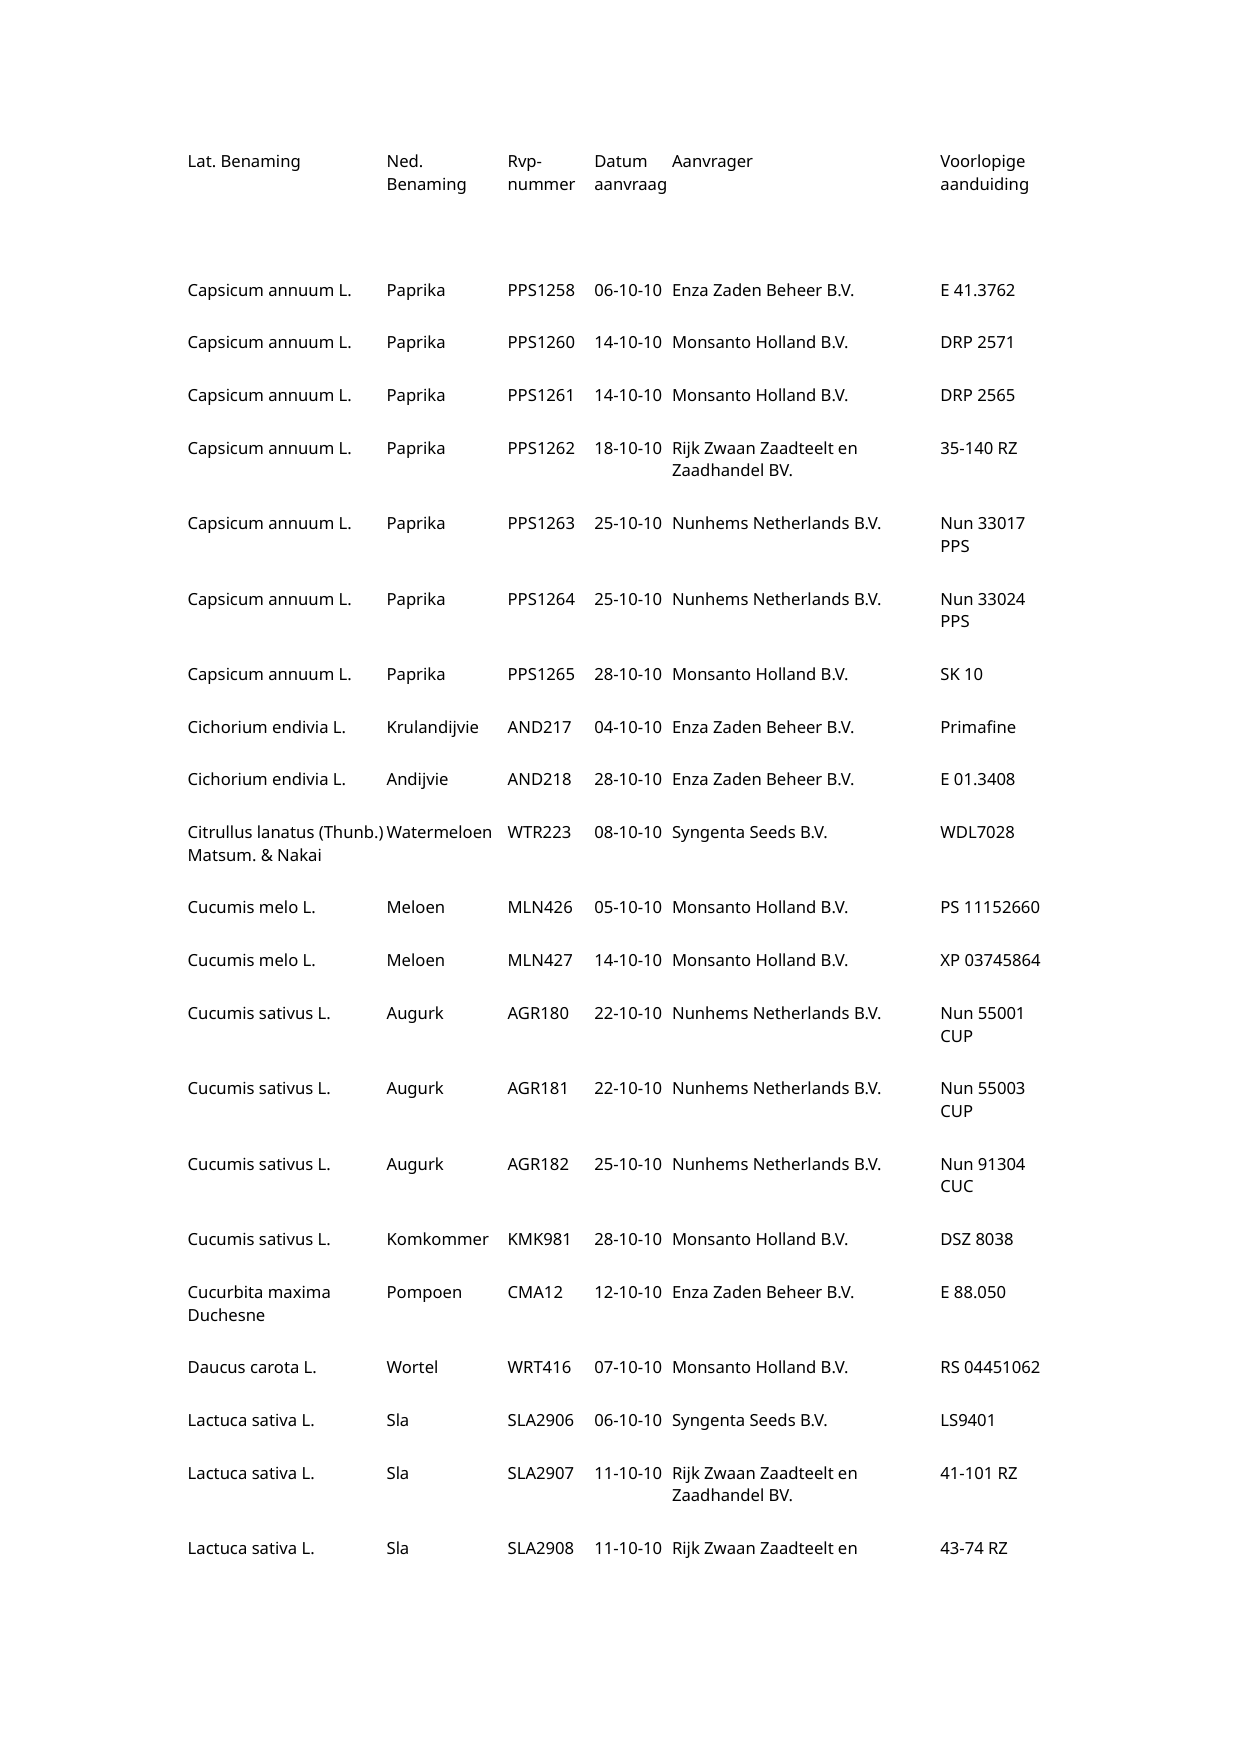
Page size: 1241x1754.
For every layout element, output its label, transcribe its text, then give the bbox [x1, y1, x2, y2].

table_cell Augurk [386, 1152, 507, 1228]
table_cell AGR181 [508, 1077, 594, 1152]
table_cell 25-10-10 [594, 587, 672, 662]
table_cell Lactuca sativa L. [188, 1409, 386, 1461]
table_cell Meloen [386, 949, 507, 1001]
table_cell 22-10-10 [594, 1001, 672, 1077]
table_cell Lactuca sativa L. [188, 1461, 386, 1537]
table_cell 04-10-10 [594, 715, 672, 768]
table_cell Watermeloen [386, 821, 507, 896]
table_cell PPS1260 [508, 331, 594, 383]
table_cell 11-10-10 [594, 1461, 672, 1537]
table_cell SLA2908 [508, 1537, 594, 1559]
table_header Aanvrager [672, 150, 940, 225]
table_header Voorlopige aanduiding [940, 150, 1053, 225]
table_cell SK 10 [940, 663, 1053, 715]
table_cell Nun 55001 CUP [940, 1001, 1053, 1077]
table_cell Pompoen [386, 1280, 507, 1356]
table_cell Paprika [386, 512, 507, 587]
table_cell 11-10-10 [594, 1537, 672, 1559]
table_cell Augurk [386, 1001, 507, 1077]
table_cell WDL7028 [940, 821, 1053, 896]
table_cell 35-140 RZ [940, 436, 1053, 512]
table_cell AGR182 [508, 1152, 594, 1228]
table_cell Augurk [386, 1077, 507, 1152]
table_cell 14-10-10 [594, 949, 672, 1001]
table_cell Cichorium endivia L. [188, 715, 386, 768]
table_cell 05-10-10 [594, 896, 672, 949]
table_header Ned. Benaming [386, 150, 507, 225]
table_cell E 01.3408 [940, 768, 1053, 821]
table_cell Cucumis melo L. [188, 896, 386, 949]
table_cell SLA2907 [508, 1461, 594, 1537]
table_cell DRP 2571 [940, 331, 1053, 383]
table_cell Andijvie [386, 768, 507, 821]
table_cell Monsanto Holland B.V. [672, 896, 940, 949]
table_cell 41-101 RZ [940, 1461, 1053, 1537]
table_cell Meloen [386, 896, 507, 949]
table_cell SLA2906 [508, 1409, 594, 1461]
table_cell 43-74 RZ [940, 1537, 1053, 1559]
table_cell Paprika [386, 663, 507, 715]
table_cell PPS1261 [508, 384, 594, 436]
table_cell Rijk Zwaan Zaadteelt en Zaadhandel BV. [672, 436, 940, 512]
table_cell 28-10-10 [594, 663, 672, 715]
table_cell PPS1265 [508, 663, 594, 715]
table_cell Capsicum annuum L. [188, 663, 386, 715]
table_cell Enza Zaden Beheer B.V. [672, 278, 940, 331]
table_cell Cucurbita maxima Duchesne [188, 1280, 386, 1356]
table_cell 07-10-10 [594, 1356, 672, 1408]
table_cell Paprika [386, 384, 507, 436]
table_cell PPS1263 [508, 512, 594, 587]
table_cell AND217 [508, 715, 594, 768]
table_cell 06-10-10 [594, 1409, 672, 1461]
table_cell DSZ 8038 [940, 1228, 1053, 1280]
table_cell WTR223 [508, 821, 594, 896]
table_cell Nunhems Netherlands B.V. [672, 1077, 940, 1152]
table_cell 18-10-10 [594, 436, 672, 512]
table_cell Cucumis sativus L. [188, 1077, 386, 1152]
table_cell CMA12 [508, 1280, 594, 1356]
table_cell Daucus carota L. [188, 1356, 386, 1408]
table_cell Monsanto Holland B.V. [672, 331, 940, 383]
table_cell LS9401 [940, 1409, 1053, 1461]
table_cell Nun 33017 PPS [940, 512, 1053, 587]
table_cell E 88.050 [940, 1280, 1053, 1356]
table_header Rvp- nummer [508, 150, 594, 225]
table_cell Nun 55003 CUP [940, 1077, 1053, 1152]
table_cell Nunhems Netherlands B.V. [672, 1152, 940, 1228]
table_cell Monsanto Holland B.V. [672, 384, 940, 436]
table_header Lat. Benaming [188, 150, 386, 225]
table_cell XP 03745864 [940, 949, 1053, 1001]
table_cell Monsanto Holland B.V. [672, 1228, 940, 1280]
table_cell Syngenta Seeds B.V. [672, 821, 940, 896]
table_cell 14-10-10 [594, 331, 672, 383]
table_cell 28-10-10 [594, 768, 672, 821]
table_cell 25-10-10 [594, 512, 672, 587]
table_cell Syngenta Seeds B.V. [672, 1409, 940, 1461]
table_cell Rijk Zwaan Zaadteelt en [672, 1537, 940, 1559]
table_cell Capsicum annuum L. [188, 278, 386, 331]
table_cell Nun 33024 PPS [940, 587, 1053, 662]
table_cell Enza Zaden Beheer B.V. [672, 768, 940, 821]
table_cell 06-10-10 [594, 278, 672, 331]
table_cell 08-10-10 [594, 821, 672, 896]
table_cell [594, 225, 672, 278]
table_cell Capsicum annuum L. [188, 384, 386, 436]
table_cell AGR180 [508, 1001, 594, 1077]
table_cell Paprika [386, 331, 507, 383]
table_cell Monsanto Holland B.V. [672, 663, 940, 715]
table_cell 28-10-10 [594, 1228, 672, 1280]
table_cell Nunhems Netherlands B.V. [672, 512, 940, 587]
table_cell Cichorium endivia L. [188, 768, 386, 821]
table_cell 12-10-10 [594, 1280, 672, 1356]
table_cell WRT416 [508, 1356, 594, 1408]
table_cell Monsanto Holland B.V. [672, 949, 940, 1001]
table_cell Cucumis sativus L. [188, 1152, 386, 1228]
table_cell 22-10-10 [594, 1077, 672, 1152]
table_cell [508, 225, 594, 278]
table_cell 25-10-10 [594, 1152, 672, 1228]
table_cell [386, 225, 507, 278]
table_cell PPS1264 [508, 587, 594, 662]
table_cell [672, 225, 940, 278]
table_cell DRP 2565 [940, 384, 1053, 436]
table_cell Capsicum annuum L. [188, 587, 386, 662]
table_cell Nunhems Netherlands B.V. [672, 1001, 940, 1077]
table_cell Cucumis melo L. [188, 949, 386, 1001]
table_cell Rijk Zwaan Zaadteelt en Zaadhandel BV. [672, 1461, 940, 1537]
table_cell Paprika [386, 587, 507, 662]
table_cell Cucumis sativus L. [188, 1001, 386, 1077]
table_cell Komkommer [386, 1228, 507, 1280]
table_cell PS 11152660 [940, 896, 1053, 949]
table_cell Lactuca sativa L. [188, 1537, 386, 1559]
table_cell KMK981 [508, 1228, 594, 1280]
table_cell 14-10-10 [594, 384, 672, 436]
table_cell PPS1258 [508, 278, 594, 331]
table_cell Capsicum annuum L. [188, 512, 386, 587]
table_cell Sla [386, 1537, 507, 1559]
table_cell E 41.3762 [940, 278, 1053, 331]
table_cell [188, 225, 386, 278]
table_cell Sla [386, 1409, 507, 1461]
table_cell Enza Zaden Beheer B.V. [672, 1280, 940, 1356]
table_cell Nun 91304 CUC [940, 1152, 1053, 1228]
table_cell RS 04451062 [940, 1356, 1053, 1408]
table_cell Nunhems Netherlands B.V. [672, 587, 940, 662]
table_cell Cucumis sativus L. [188, 1228, 386, 1280]
table_cell [940, 225, 1053, 278]
table_cell Capsicum annuum L. [188, 436, 386, 512]
table_cell AND218 [508, 768, 594, 821]
table_cell MLN426 [508, 896, 594, 949]
table_cell Paprika [386, 278, 507, 331]
table_cell Monsanto Holland B.V. [672, 1356, 940, 1408]
table_cell MLN427 [508, 949, 594, 1001]
table_cell Krulandijvie [386, 715, 507, 768]
table_cell Citrullus lanatus (Thunb.) Matsum. & Nakai [188, 821, 386, 896]
table_cell Paprika [386, 436, 507, 512]
table_cell Capsicum annuum L. [188, 331, 386, 383]
table_cell Primafine [940, 715, 1053, 768]
table_cell Sla [386, 1461, 507, 1537]
table_cell PPS1262 [508, 436, 594, 512]
table_header Datum aanvraag [594, 150, 672, 225]
table_cell Enza Zaden Beheer B.V. [672, 715, 940, 768]
table_cell Wortel [386, 1356, 507, 1408]
